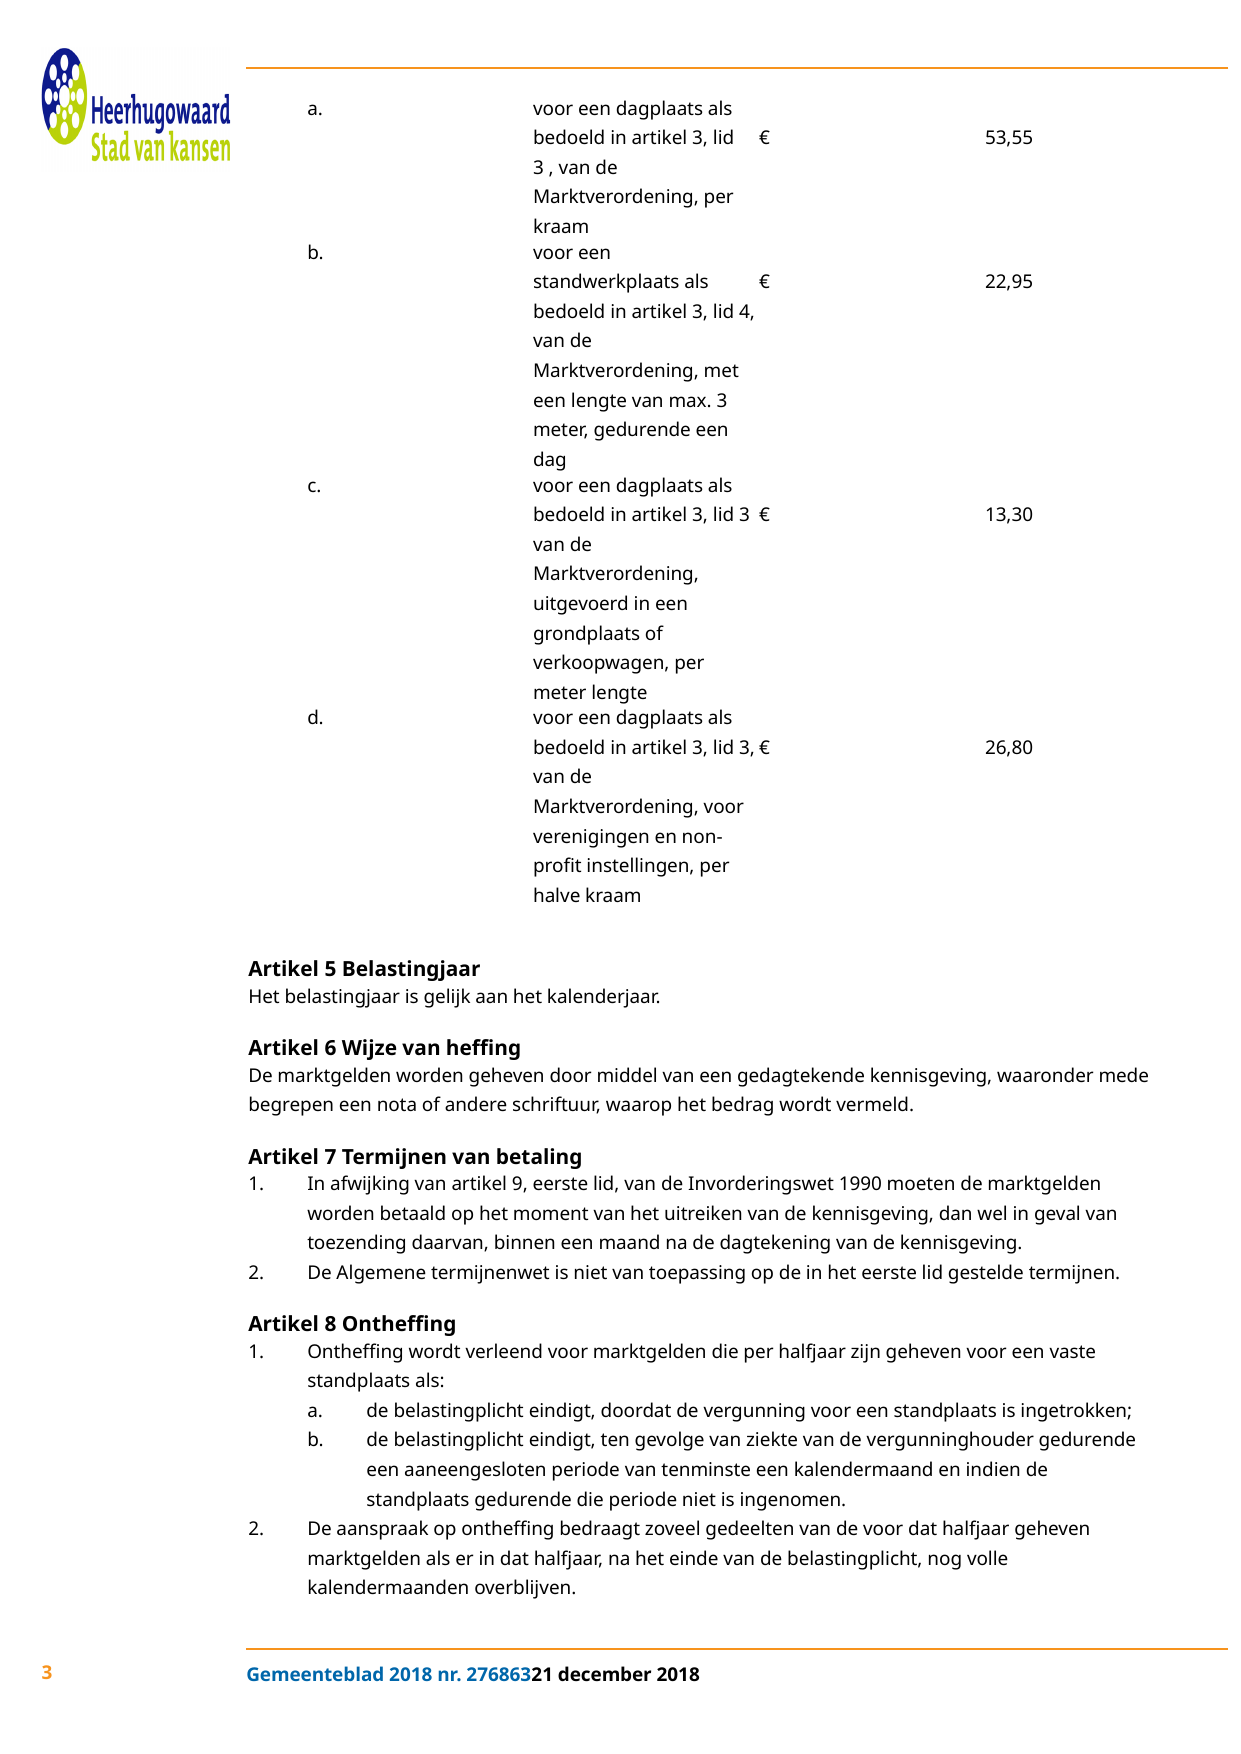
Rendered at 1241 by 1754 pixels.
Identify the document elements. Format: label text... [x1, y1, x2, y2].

table_cell c. [307, 472, 533, 704]
table_cell 26,80 [985, 705, 1211, 908]
table_cell 22,95 [985, 239, 1211, 472]
table_cell voor een dagplaats als bedoeld in artikel 3, lid 3 van de Marktverordening, uitgevoerd in een grondplaats of verkoopwagen, per meter lengte [533, 472, 759, 704]
table_cell € [759, 705, 985, 908]
table_cell € [759, 239, 985, 472]
table_cell voor een dagplaats als bedoeld in artikel 3, lid 3, van de Marktverordening, voor verenigingen en non-profit instellingen, per halve kraam [533, 705, 759, 908]
list de belastingplicht eindigt, doordat de vergunning voor een standplaats is ingetrokken; [307, 1397, 1152, 1423]
text Artikel 6 Wijze van heffing [248, 1033, 1152, 1062]
list De Algemene termijnenwet is niet van toepassing op de in het eerste lid gestelde termijnen. [248, 1259, 1152, 1285]
text Het belastingjaar is gelijk aan het kalenderjaar. [248, 983, 1152, 1009]
table_cell d. [307, 705, 533, 908]
list Ontheffing wordt verleend voor marktgelden die per halfjaar zijn geheven voor een vaste standplaats als: [248, 1338, 1152, 1393]
text Artikel 8 Ontheffing [248, 1309, 1152, 1338]
table_cell [759, 908, 985, 933]
list De aanspraak op ontheffing bedraagt zoveel gedeelten van de voor dat halfjaar geheven marktgelden als er in dat halfjaar, na het einde van de belastingplicht, nog volle kalendermaanden overblijven. [248, 1515, 1152, 1600]
text De marktgelden worden geheven door middel van een gedagtekende kennisgeving, waaronder mede begrepen een nota of andere schriftuur, waarop het bedrag wordt vermeld. [248, 1062, 1152, 1117]
table_cell [533, 908, 759, 933]
picture [41, 47, 231, 172]
table_cell b. [307, 239, 533, 472]
table_header € [759, 95, 985, 239]
table_cell 13,30 [985, 472, 1211, 704]
list de belastingplicht eindigt, ten gevolge van ziekte van de vergunninghouder gedurende een aaneengesloten periode van tenminste een kalendermaand en indien de standplaats gedurende die periode niet is ingenomen. [307, 1427, 1152, 1511]
list In afwijking van artikel 9, eerste lid, van de Invorderingswet 1990 moeten de marktgelden worden betaald op het moment van het uitreiken van de kennisgeving, dan wel in geval van toezending daarvan, binnen een maand na de dagtekening van de kennisgeving. [248, 1170, 1152, 1255]
text Artikel 5 Belastingjaar [248, 954, 1152, 983]
table_header 53,55 [985, 95, 1211, 239]
table_cell € [759, 472, 985, 704]
table_cell [307, 908, 533, 933]
table_cell [985, 908, 1211, 933]
text Artikel 7 Termijnen van betaling [248, 1142, 1152, 1170]
table_header voor een dagplaats als bedoeld in artikel 3, lid 3 , van de Marktverordening, per kraam [533, 95, 759, 239]
table_cell voor een standwerkplaats als bedoeld in artikel 3, lid 4, van de Marktverordening, met een lengte van max. 3 meter, gedurende een dag [533, 239, 759, 472]
table_header a. [307, 95, 533, 239]
